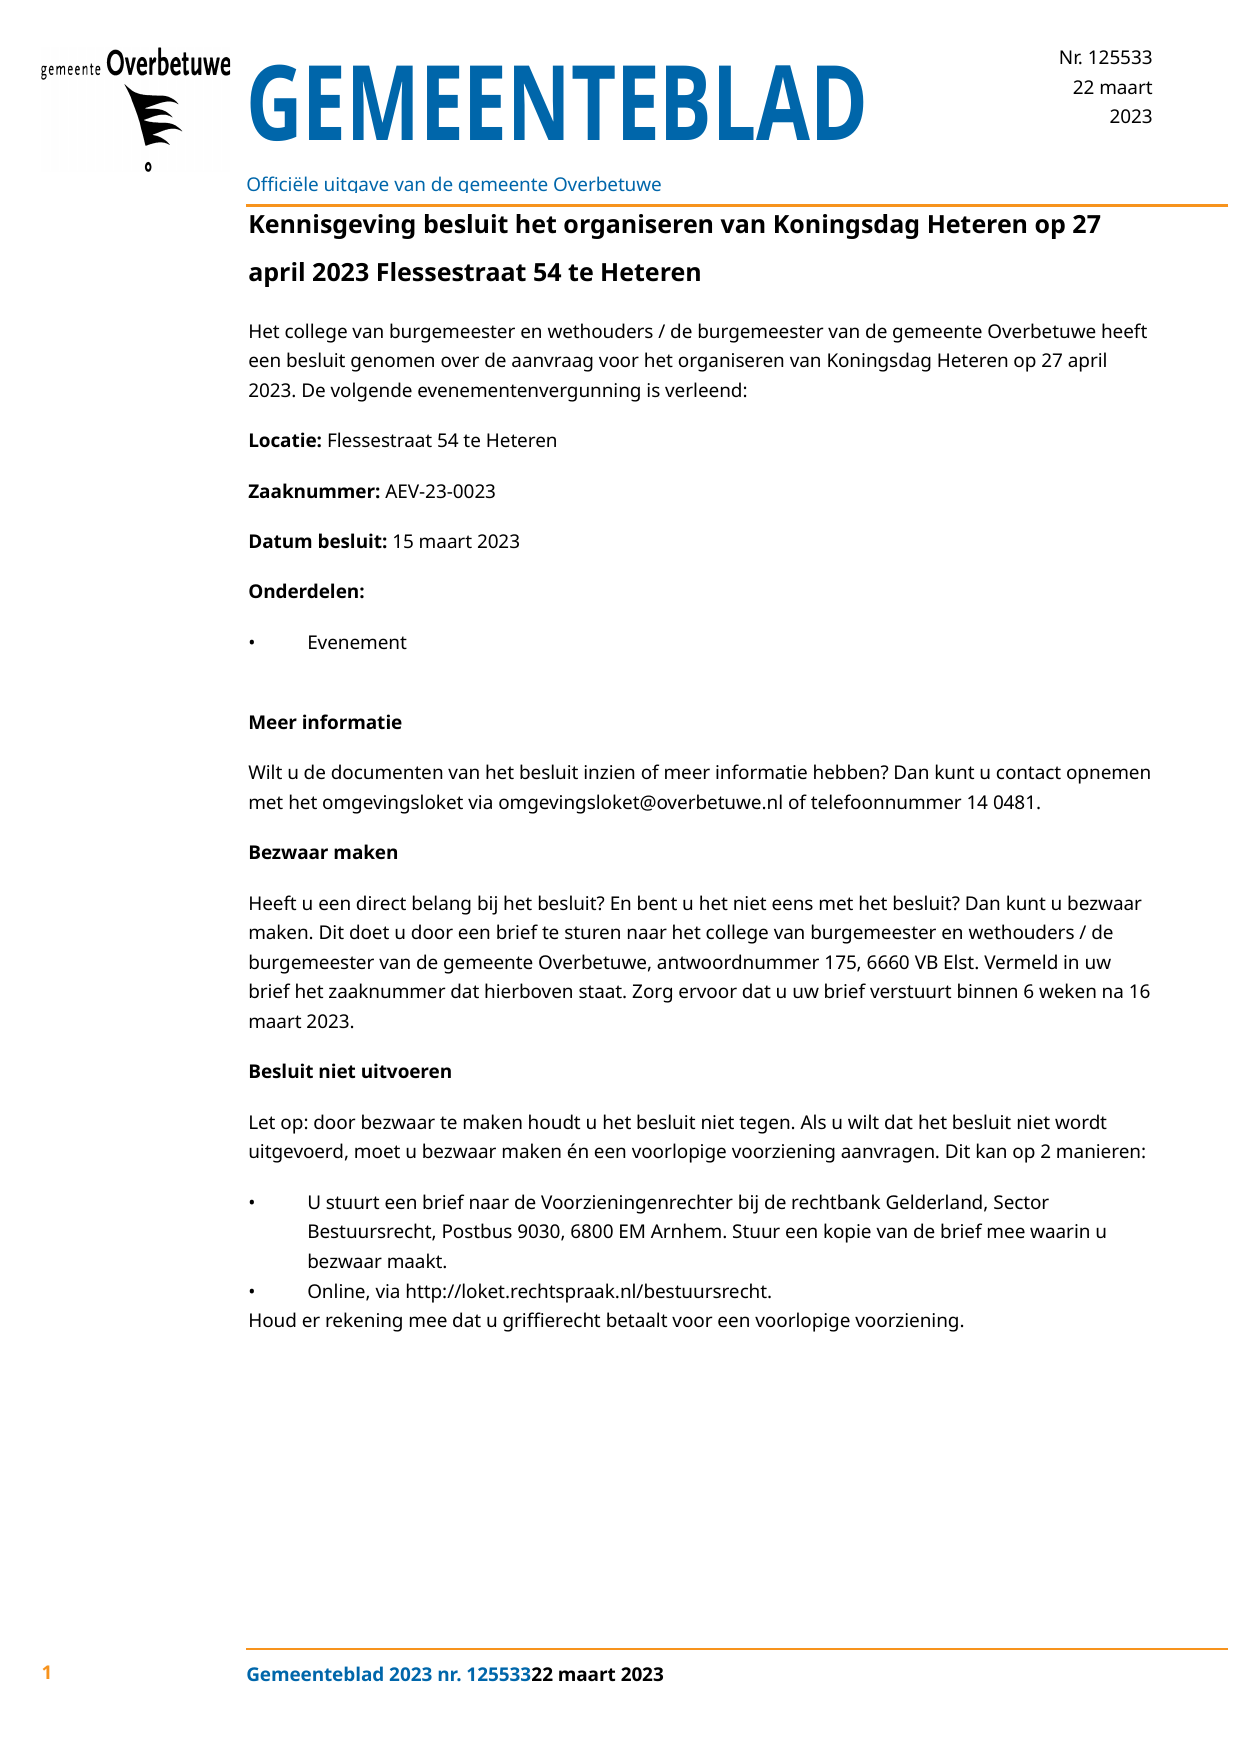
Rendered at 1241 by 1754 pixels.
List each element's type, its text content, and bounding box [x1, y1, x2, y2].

picture [41, 47, 231, 172]
text Besluit niet uitvoeren [248, 1059, 1152, 1084]
text Wilt u de documenten van het besluit inzien of meer informatie hebben? Dan kunt u contact opnemen met het omgevingsloket via omgevingsloket@overbetuwe.nl of telefoonnummer 14 0481. [248, 759, 1152, 815]
list Online, via http://loket.rechtspraak.nl/bestuursrecht. [248, 1278, 1152, 1304]
list U stuurt een brief naar de Voorzieningenrechter bij de rechtbank Gelderland, Sector Bestuursrecht, Postbus 9030, 6800 EM Arnhem. Stuur een kopie van de brief mee waarin u bezwaar maakt. [248, 1189, 1152, 1274]
text Zaaknummer: AEV-23-0023 [248, 478, 1152, 504]
text Let op: door bezwaar te maken houdt u het besluit niet tegen. Als u wilt dat het besluit niet wordt uitgevoerd, moet u bezwaar maken én een voorlopige voorziening aanvragen. Dit kan op 2 manieren: [248, 1109, 1152, 1164]
text Locatie: Flessestraat 54 te Heteren [248, 427, 1152, 453]
text Het college van burgemeester en wethouders / de burgemeester van de gemeente Overbetuwe heeft een besluit genomen over de aanvraag voor het organiseren van Koningsdag Heteren op 27 april 2023. De volgende evenementenvergunning is verleend: [248, 318, 1152, 403]
text Datum besluit: 15 maart 2023 [248, 528, 1152, 554]
text Bezwaar maken [248, 839, 1152, 865]
text Houd er rekening mee dat u griffierecht betaalt voor een voorlopige voorziening. [248, 1307, 1152, 1333]
text Kennisgeving besluit het organiseren van Koningsdag Heteren op 27 april 2023 Flessestraat 54 te Heteren [248, 207, 1152, 288]
text Onderdelen: [248, 579, 1152, 604]
list Evenement [248, 629, 1152, 655]
text Meer informatie [248, 709, 1152, 735]
text Heeft u een direct belang bij het besluit? En bent u het niet eens met het besluit? Dan kunt u bezwaar maken. Dit doet u door een brief te sturen naar het college van burgemeester en wethouders / de burgemeester van de gemeente Overbetuwe, antwoordnummer 175, 6660 VB Elst. Vermeld in uw brief het zaaknummer dat hierboven staat. Zorg ervoor dat u uw brief verstuurt binnen 6 weken na 16 maart 2023. [248, 890, 1152, 1034]
